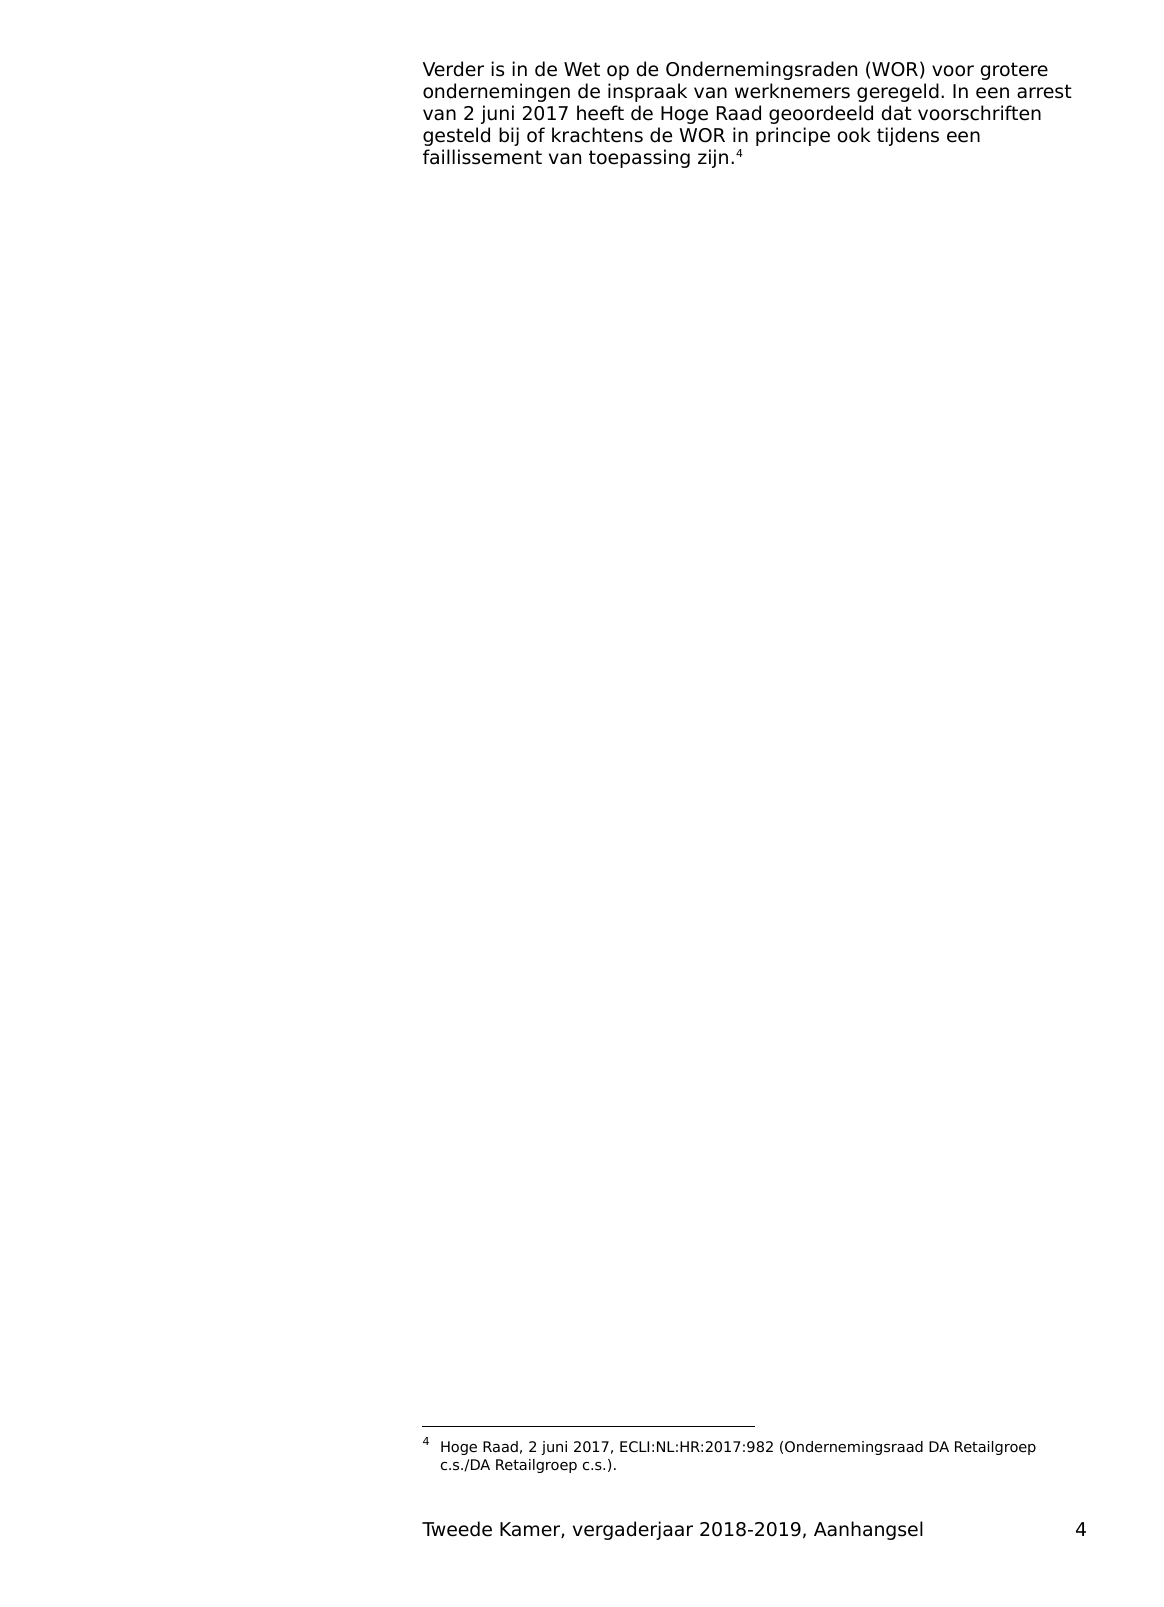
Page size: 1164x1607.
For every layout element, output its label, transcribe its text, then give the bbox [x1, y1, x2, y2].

text Hoge Raad, 2 juni 2017, ECLI:NL:HR:2017:982 (Ondernemingsraad DA Retailgroep c.s./DA Retailgroep c.s.). [422, 1435, 1087, 1474]
text Verder is in de Wet op de Ondernemingsraden (WOR) voor grotere ondernemingen de inspraak van werknemers geregeld. In een arrest van 2 juni 2017 heeft de Hoge Raad geoordeeld dat voorschriften gesteld bij of krachtens de WOR in principe ook tijdens een faillissement van toepassing zijn. [422, 59, 1087, 169]
